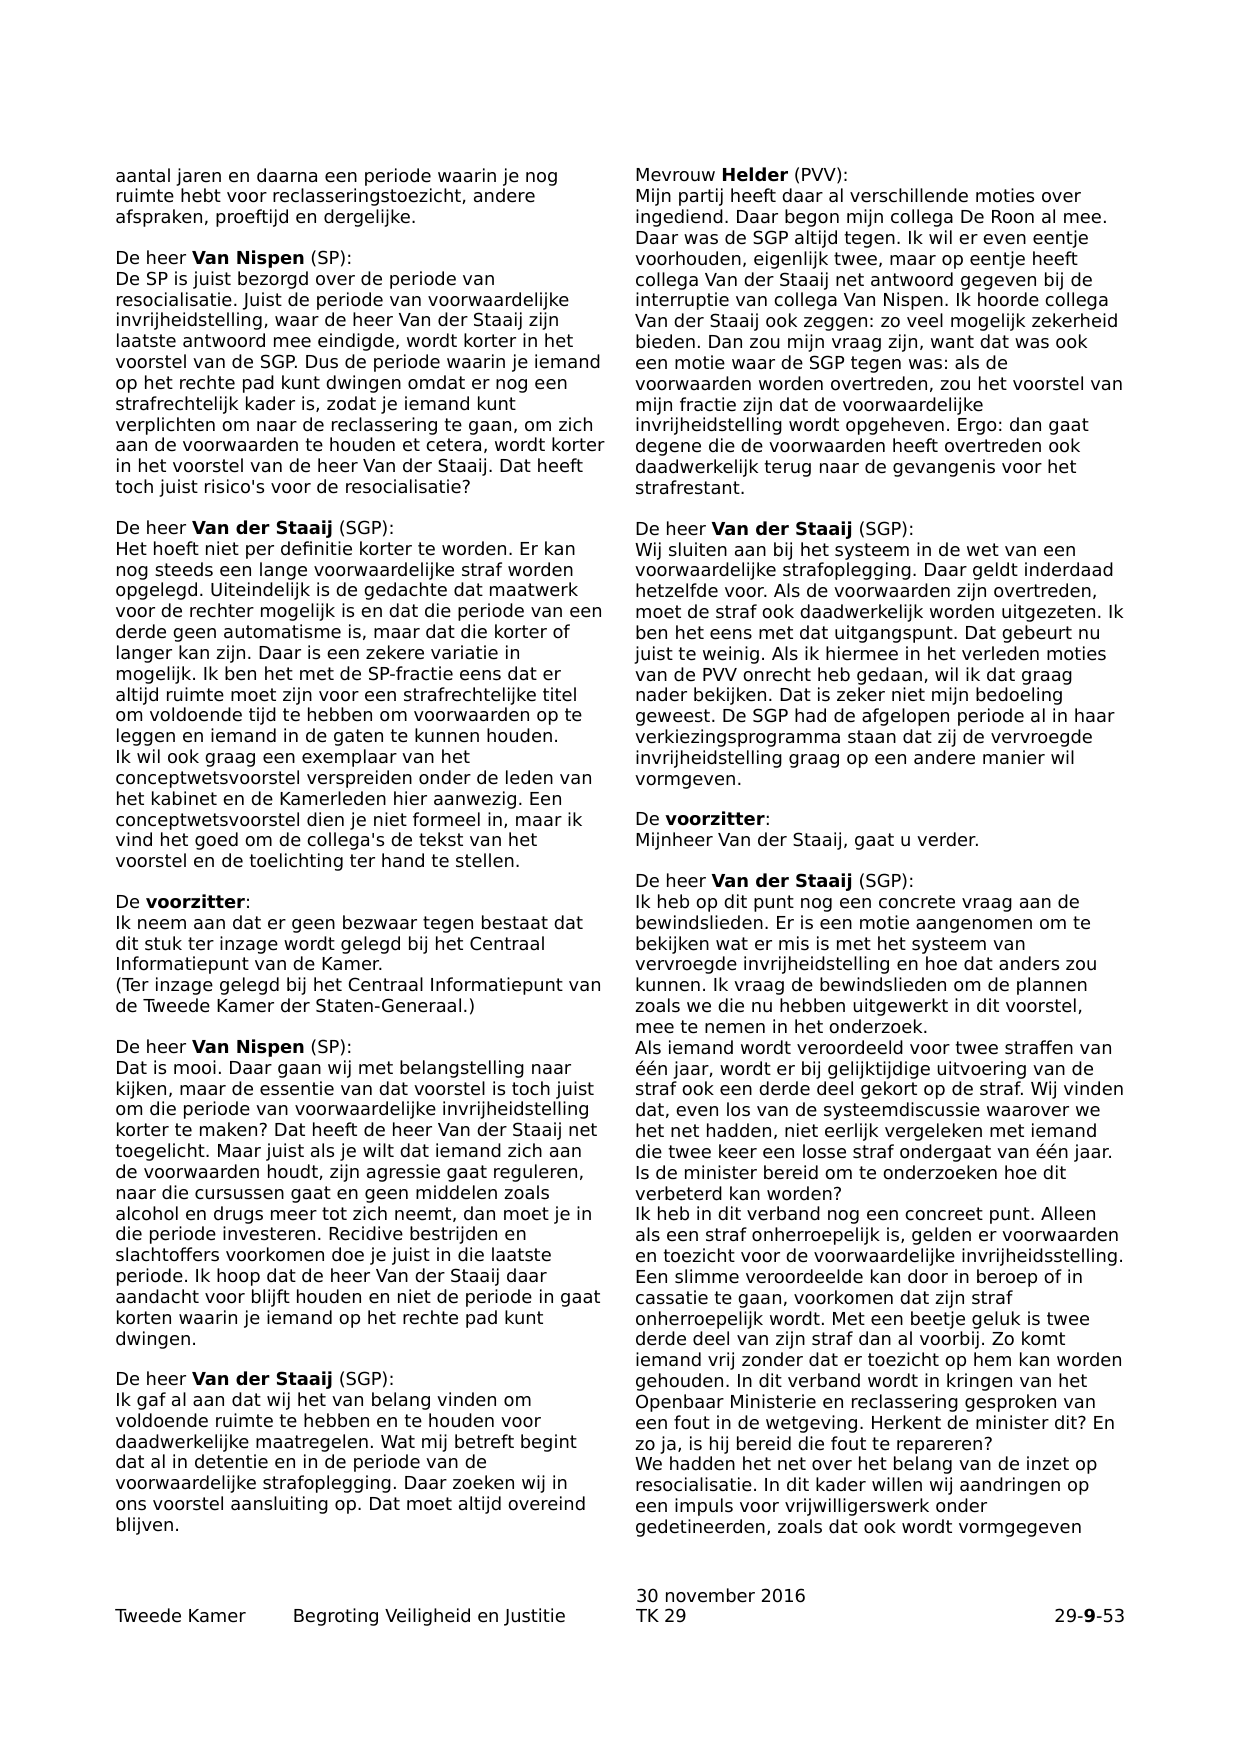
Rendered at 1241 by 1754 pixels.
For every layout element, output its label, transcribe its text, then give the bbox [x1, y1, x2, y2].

text De voorzitter: [635, 809, 1125, 830]
text De heer Van der Staaij (SGP): [635, 518, 1125, 539]
text De heer Van der Staaij (SGP): [115, 1369, 605, 1390]
text aantal jaren en daarna een periode waarin je nog ruimte hebt voor reclasseringstoezicht, andere afspraken, proeftijd en dergelijke. [115, 165, 605, 228]
text De heer Van Nispen (SP): [115, 1037, 605, 1057]
text Wij sluiten aan bij het systeem in de wet van een voorwaardelijke strafoplegging. Daar geldt inderdaad hetzelfde voor. Als de voorwaarden zijn overtreden, moet de straf ook daadwerkelijk worden uitgezeten. Ik ben het eens met dat uitgangspunt. Dat gebeurt nu juist te weinig. Als ik hiermee in het verleden moties van de PVV onrecht heb gedaan, wil ik dat graag nader bekijken. Dat is zeker niet mijn bedoeling geweest. De SGP had de afgelopen periode al in haar verkiezingsprogramma staan dat zij de vervroegde invrijheidstelling graag op een andere manier wil vormgeven. [635, 539, 1125, 789]
text We hadden het net over het belang van de inzet op resocialisatie. In dit kader willen wij aandringen op een impuls voor vrijwilligerswerk onder gedetineerden, zoals dat ook wordt vormgegeven [635, 1454, 1125, 1537]
text Mevrouw Helder (PVV): [635, 165, 1125, 186]
text Ik gaf al aan dat wij het van belang vinden om voldoende ruimte te hebben en te houden voor daadwerkelijke maatregelen. Wat mij betreft begint dat al in detentie en in de periode van de voorwaardelijke strafoplegging. Daar zoeken wij in ons voorstel aansluiting op. Dat moet altijd overeind blijven. [115, 1390, 605, 1536]
text Als iemand wordt veroordeeld voor twee straffen van één jaar, wordt er bij gelijktijdige uitvoering van de straf ook een derde deel gekort op de straf. Wij vinden dat, even los van de systeemdiscussie waarover we het net hadden, niet eerlijk vergeleken met iemand die twee keer een losse straf ondergaat van één jaar. Is de minister bereid om te onderzoeken hoe dit verbeterd kan worden? [635, 1037, 1125, 1204]
text De voorzitter: [115, 892, 605, 912]
text Ik wil ook graag een exemplaar van het conceptwetsvoorstel verspreiden onder de leden van het kabinet en de Kamerleden hier aanwezig. Een conceptwetsvoorstel dien je niet formeel in, maar ik vind het goed om de collega's de tekst van het voorstel en de toelichting ter hand te stellen. [115, 747, 605, 872]
text Het hoeft niet per definitie korter te worden. Er kan nog steeds een lange voorwaardelijke straf worden opgelegd. Uiteindelijk is de gedachte dat maatwerk voor de rechter mogelijk is en dat die periode van een derde geen automatisme is, maar dat die korter of langer kan zijn. Daar is een zekere variatie in mogelijk. Ik ben het met de SP-fractie eens dat er altijd ruimte moet zijn voor een strafrechtelijke titel om voldoende tijd te hebben om voorwaarden op te leggen en iemand in de gaten te kunnen houden. [115, 538, 605, 747]
text De heer Van Nispen (SP): [115, 248, 605, 268]
text Mijnheer Van der Staaij, gaat u verder. [635, 830, 1125, 851]
text De SP is juist bezorgd over de periode van resocialisatie. Juist de periode van voorwaardelijke invrijheidstelling, waar de heer Van der Staaij zijn laatste antwoord mee eindigde, wordt korter in het voorstel van de SGP. Dus de periode waarin je iemand op het rechte pad kunt dwingen omdat er nog een strafrechtelijk kader is, zodat je iemand kunt verplichten om naar de reclassering te gaan, om zich aan de voorwaarden te houden et cetera, wordt korter in het voorstel van de heer Van der Staaij. Dat heeft toch juist risico's voor de resocialisatie? [115, 268, 605, 498]
text Ik heb in dit verband nog een concreet punt. Alleen als een straf onherroepelijk is, gelden er voorwaarden en toezicht voor de voorwaardelijke invrijheidsstelling. Een slimme veroordeelde kan door in beroep of in cassatie te gaan, voorkomen dat zijn straf onherroepelijk wordt. Met een beetje geluk is twee derde deel van zijn straf dan al voorbij. Zo komt iemand vrij zonder dat er toezicht op hem kan worden gehouden. In dit verband wordt in kringen van het Openbaar Ministerie en reclassering gesproken van een fout in de wetgeving. Herkent de minister dit? En zo ja, is hij bereid die fout te repareren? [635, 1204, 1125, 1454]
text Mijn partij heeft daar al verschillende moties over ingediend. Daar begon mijn collega De Roon al mee. Daar was de SGP altijd tegen. Ik wil er even eentje voorhouden, eigenlijk twee, maar op eentje heeft collega Van der Staaij net antwoord gegeven bij de interruptie van collega Van Nispen. Ik hoorde collega Van der Staaij ook zeggen: zo veel mogelijk zekerheid bieden. Dan zou mijn vraag zijn, want dat was ook een motie waar de SGP tegen was: als de voorwaarden worden overtreden, zou het voorstel van mijn fractie zijn dat de voorwaardelijke invrijheidstelling wordt opgeheven. Ergo: dan gaat degene die de voorwaarden heeft overtreden ook daadwerkelijk terug naar de gevangenis voor het strafrestant. [635, 186, 1125, 498]
text De heer Van der Staaij (SGP): [115, 518, 605, 538]
text Dat is mooi. Daar gaan wij met belangstelling naar kijken, maar de essentie van dat voorstel is toch juist om die periode van voorwaardelijke invrijheidstelling korter te maken? Dat heeft de heer Van der Staaij net toegelicht. Maar juist als je wilt dat iemand zich aan de voorwaarden houdt, zijn agressie gaat reguleren, naar die cursussen gaat en geen middelen zoals alcohol en drugs meer tot zich neemt, dan moet je in die periode investeren. Recidive bestrijden en slachtoffers voorkomen doe je juist in die laatste periode. Ik hoop dat de heer Van der Staaij daar aandacht voor blijft houden en niet de periode in gaat korten waarin je iemand op het rechte pad kunt dwingen. [115, 1057, 605, 1349]
text (Ter inzage gelegd bij het Centraal Informatiepunt van de Tweede Kamer der Staten-Generaal.) [115, 975, 605, 1017]
text Ik neem aan dat er geen bezwaar tegen bestaat dat dit stuk ter inzage wordt gelegd bij het Centraal Informatiepunt van de Kamer. [115, 912, 605, 975]
text Ik heb op dit punt nog een concrete vraag aan de bewindslieden. Er is een motie aangenomen om te bekijken wat er mis is met het systeem van vervroegde invrijheidstelling en hoe dat anders zou kunnen. Ik vraag de bewindslieden om de plannen zoals we die nu hebben uitgewerkt in dit voorstel, mee te nemen in het onderzoek. [635, 892, 1125, 1037]
text De heer Van der Staaij (SGP): [635, 871, 1125, 892]
